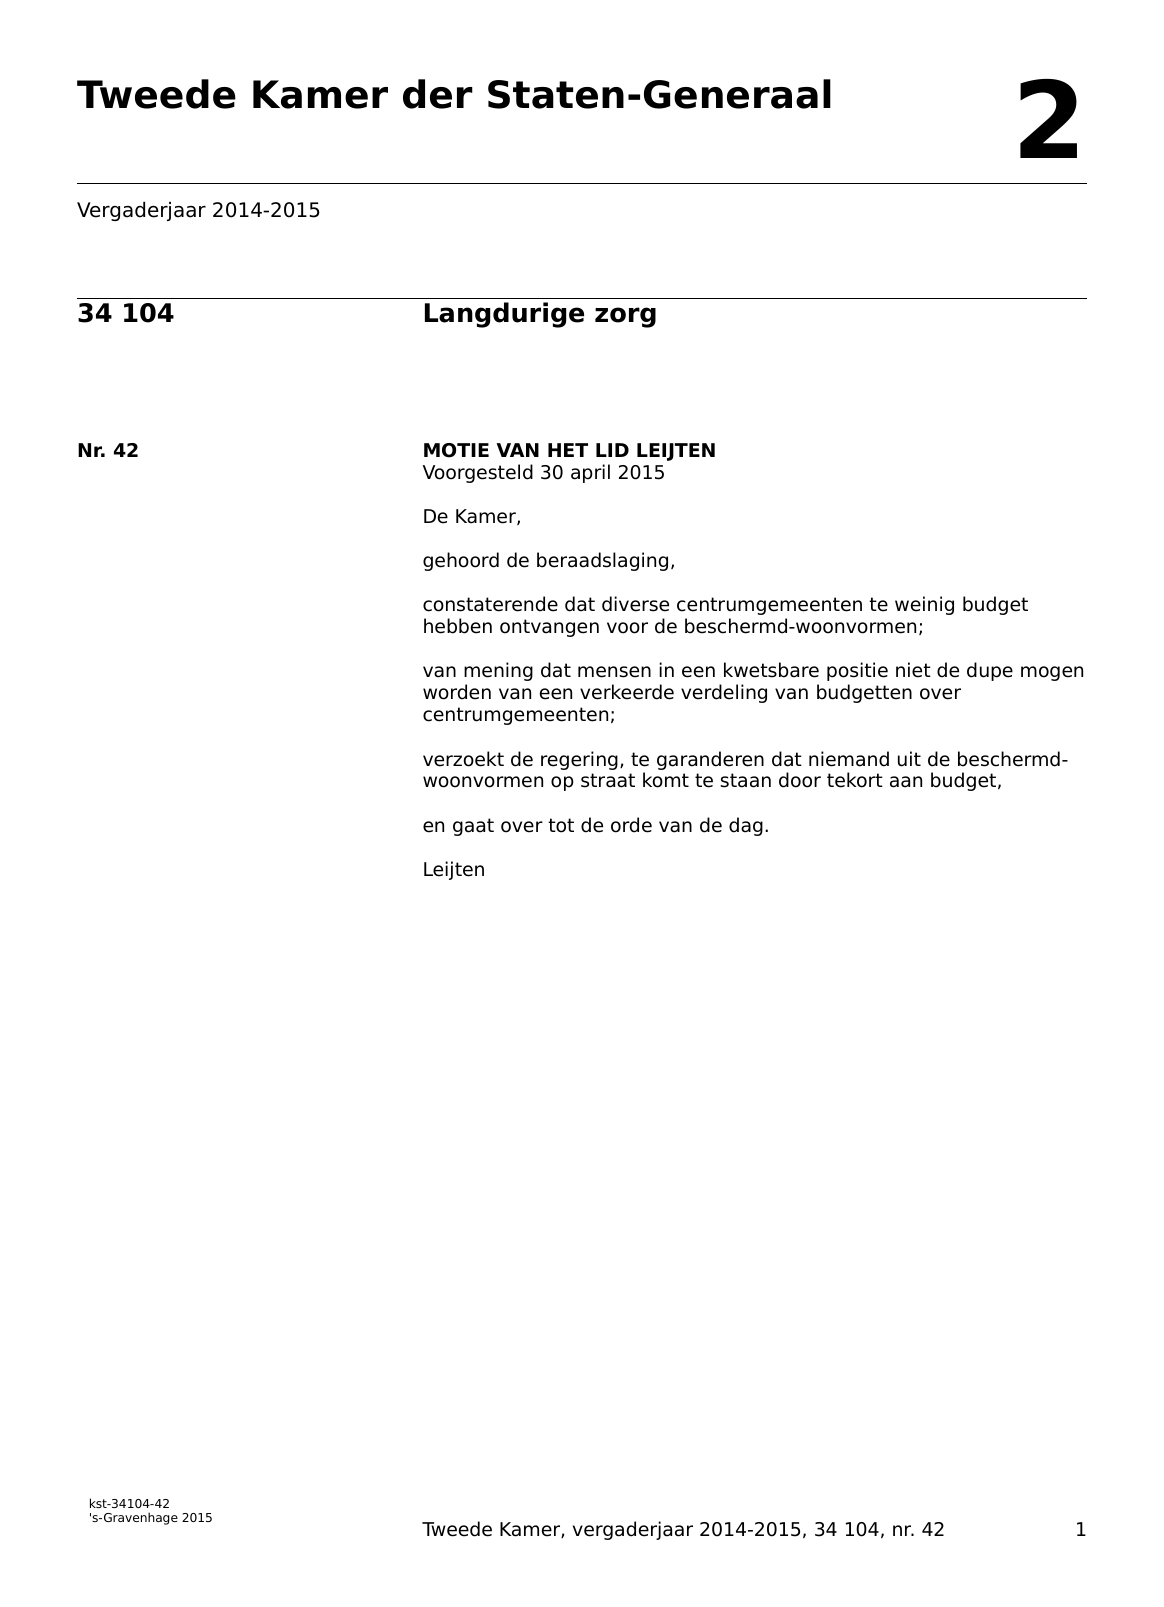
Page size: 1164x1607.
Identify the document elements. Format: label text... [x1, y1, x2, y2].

text 's-Gravenhage 2015 [88, 1511, 323, 1525]
subtitle Nr. 42 MOTIE VAN HET LID LEIJTEN [77, 440, 1087, 462]
text kst-34104-42 [88, 1497, 323, 1511]
subtitle 34 104 Langdurige zorg [77, 299, 1087, 329]
table_header Tweede Kamer der Staten-Generaal [77, 59, 886, 183]
text gehoord de beraadslaging, [422, 550, 1087, 572]
text De Kamer, [422, 506, 1087, 528]
text constaterende dat diverse centrumgemeenten te weinig budget hebben ontvangen voor de beschermd-woonvormen; [422, 594, 1087, 638]
table_cell Vergaderjaar 2014-2015 [77, 184, 1087, 298]
text van mening dat mensen in een kwetsbare positie niet de dupe mogen worden van een verkeerde verdeling van budgetten over centrumgemeenten; [422, 660, 1087, 726]
text en gaat over tot de orde van de dag. [422, 814, 1087, 837]
text verzoekt de regering, te garanderen dat niemand uit de beschermd-woonvormen op straat komt te staan door tekort aan budget, [422, 748, 1087, 792]
text Leijten [422, 859, 1087, 881]
table_header 2 [886, 59, 1087, 183]
text Voorgesteld 30 april 2015 [422, 462, 1087, 484]
